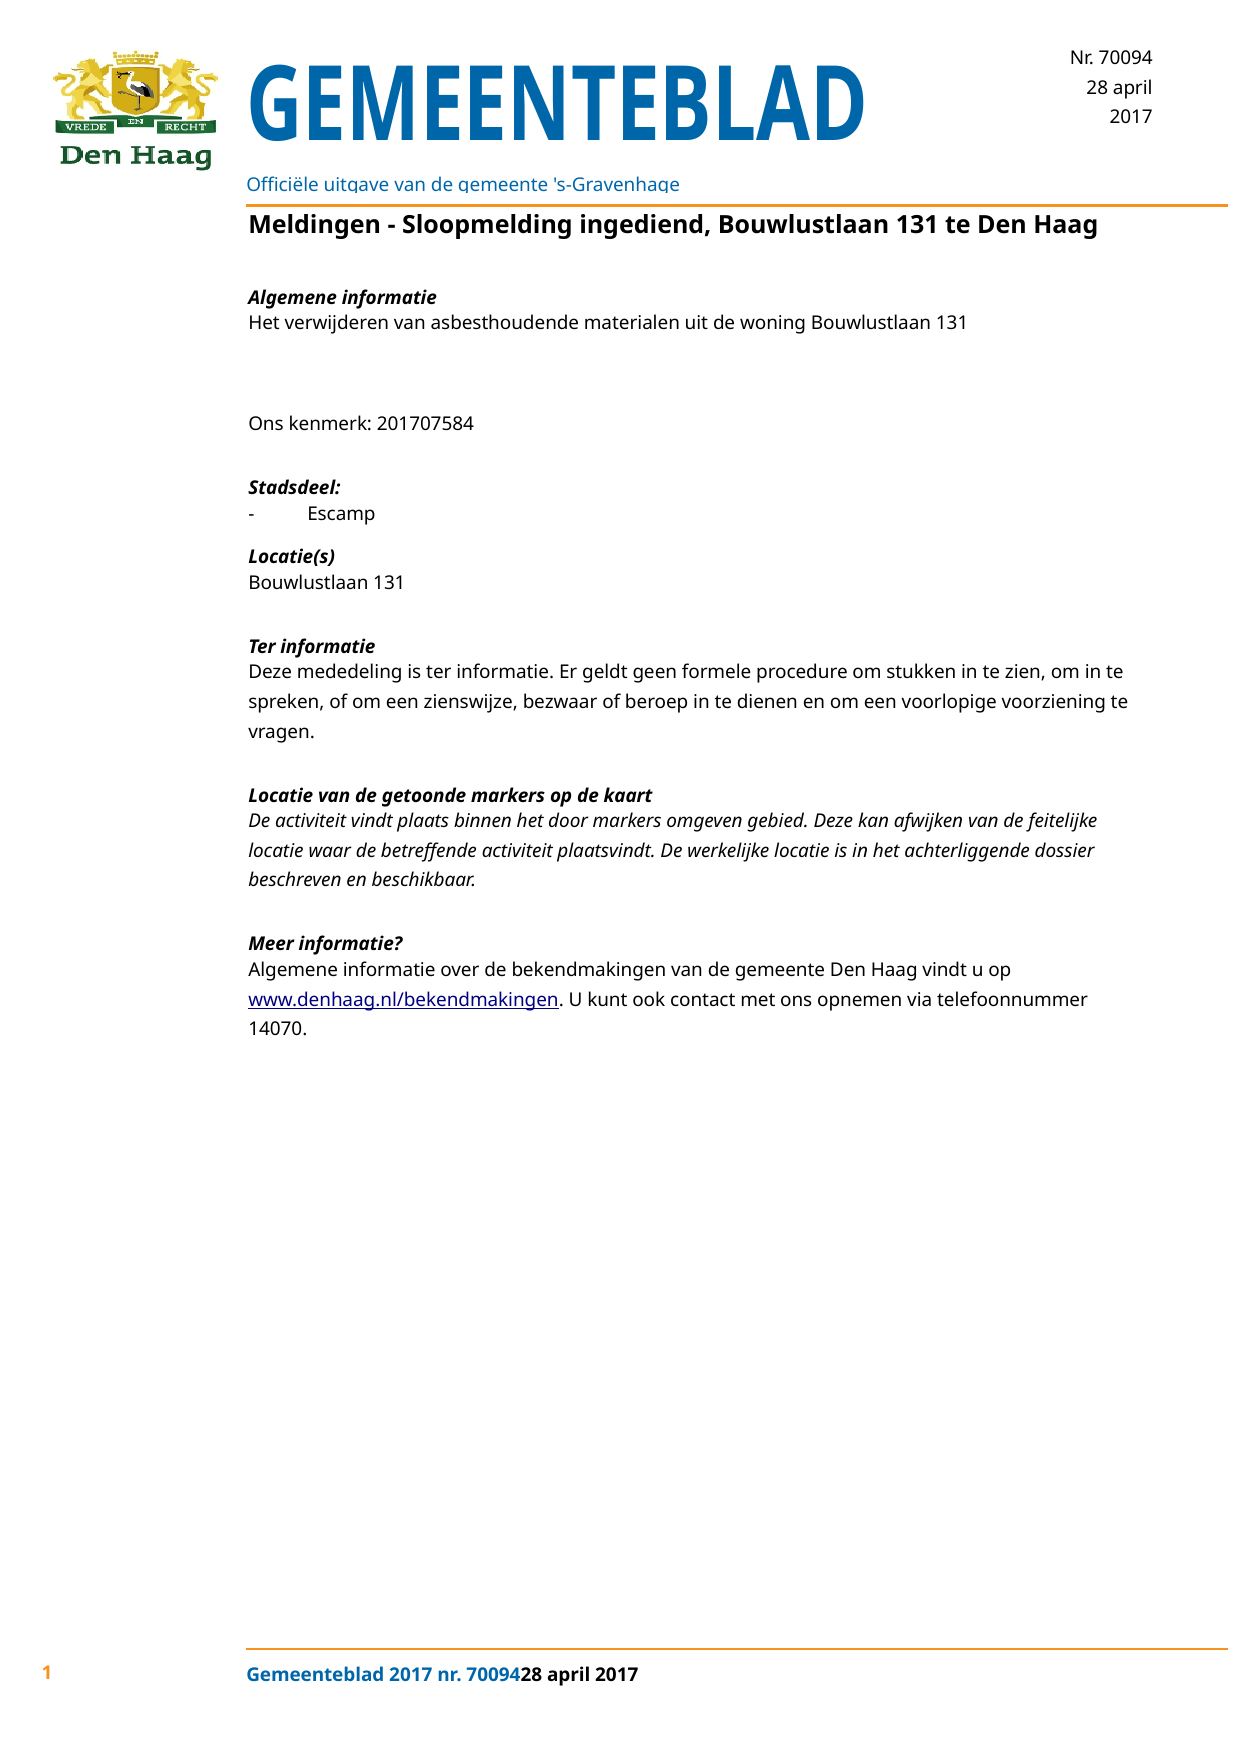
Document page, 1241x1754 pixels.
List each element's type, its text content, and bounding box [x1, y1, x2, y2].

text Meer informatie? [248, 931, 1152, 956]
text Algemene informatie [248, 284, 1152, 309]
text Deze mededeling is ter informatie. Er geldt geen formele procedure om stukken in te zien, om in te spreken, of om een zienswijze, bezwaar of beroep in te dienen en om een voorlopige voorziening te vragen. [248, 659, 1152, 743]
text Locatie van de getoonde markers op de kaart [248, 782, 1152, 807]
text Ter informatie [248, 633, 1152, 659]
text Stadsdeel: [248, 474, 1152, 500]
text De activiteit vindt plaats binnen het door markers omgeven gebied. Deze kan afwijken van de feitelijke locatie waar de betreffende activiteit plaatsvindt. De werkelijke locatie is in het achterliggende dossier beschreven en beschikbaar. [248, 807, 1152, 892]
text Locatie(s) [248, 543, 1152, 569]
text Meldingen - Sloopmelding ingediend, Bouwlustlaan 131 te Den Haag [248, 207, 1152, 241]
text Bouwlustlaan 131 [248, 569, 1152, 595]
text Ons kenmerk: 201707584 [248, 410, 1152, 436]
text Het verwijderen van asbesthoudende materialen uit de woning Bouwlustlaan 131 [248, 309, 1152, 335]
picture [41, 47, 231, 172]
list Escamp [248, 500, 1152, 526]
text Algemene informatie over de bekendmakingen van de gemeente Den Haag vindt u op www.denhaag.nl/bekendmakingen. U kunt ook contact met ons opnemen via telefoonnummer 14070. [248, 956, 1152, 1041]
